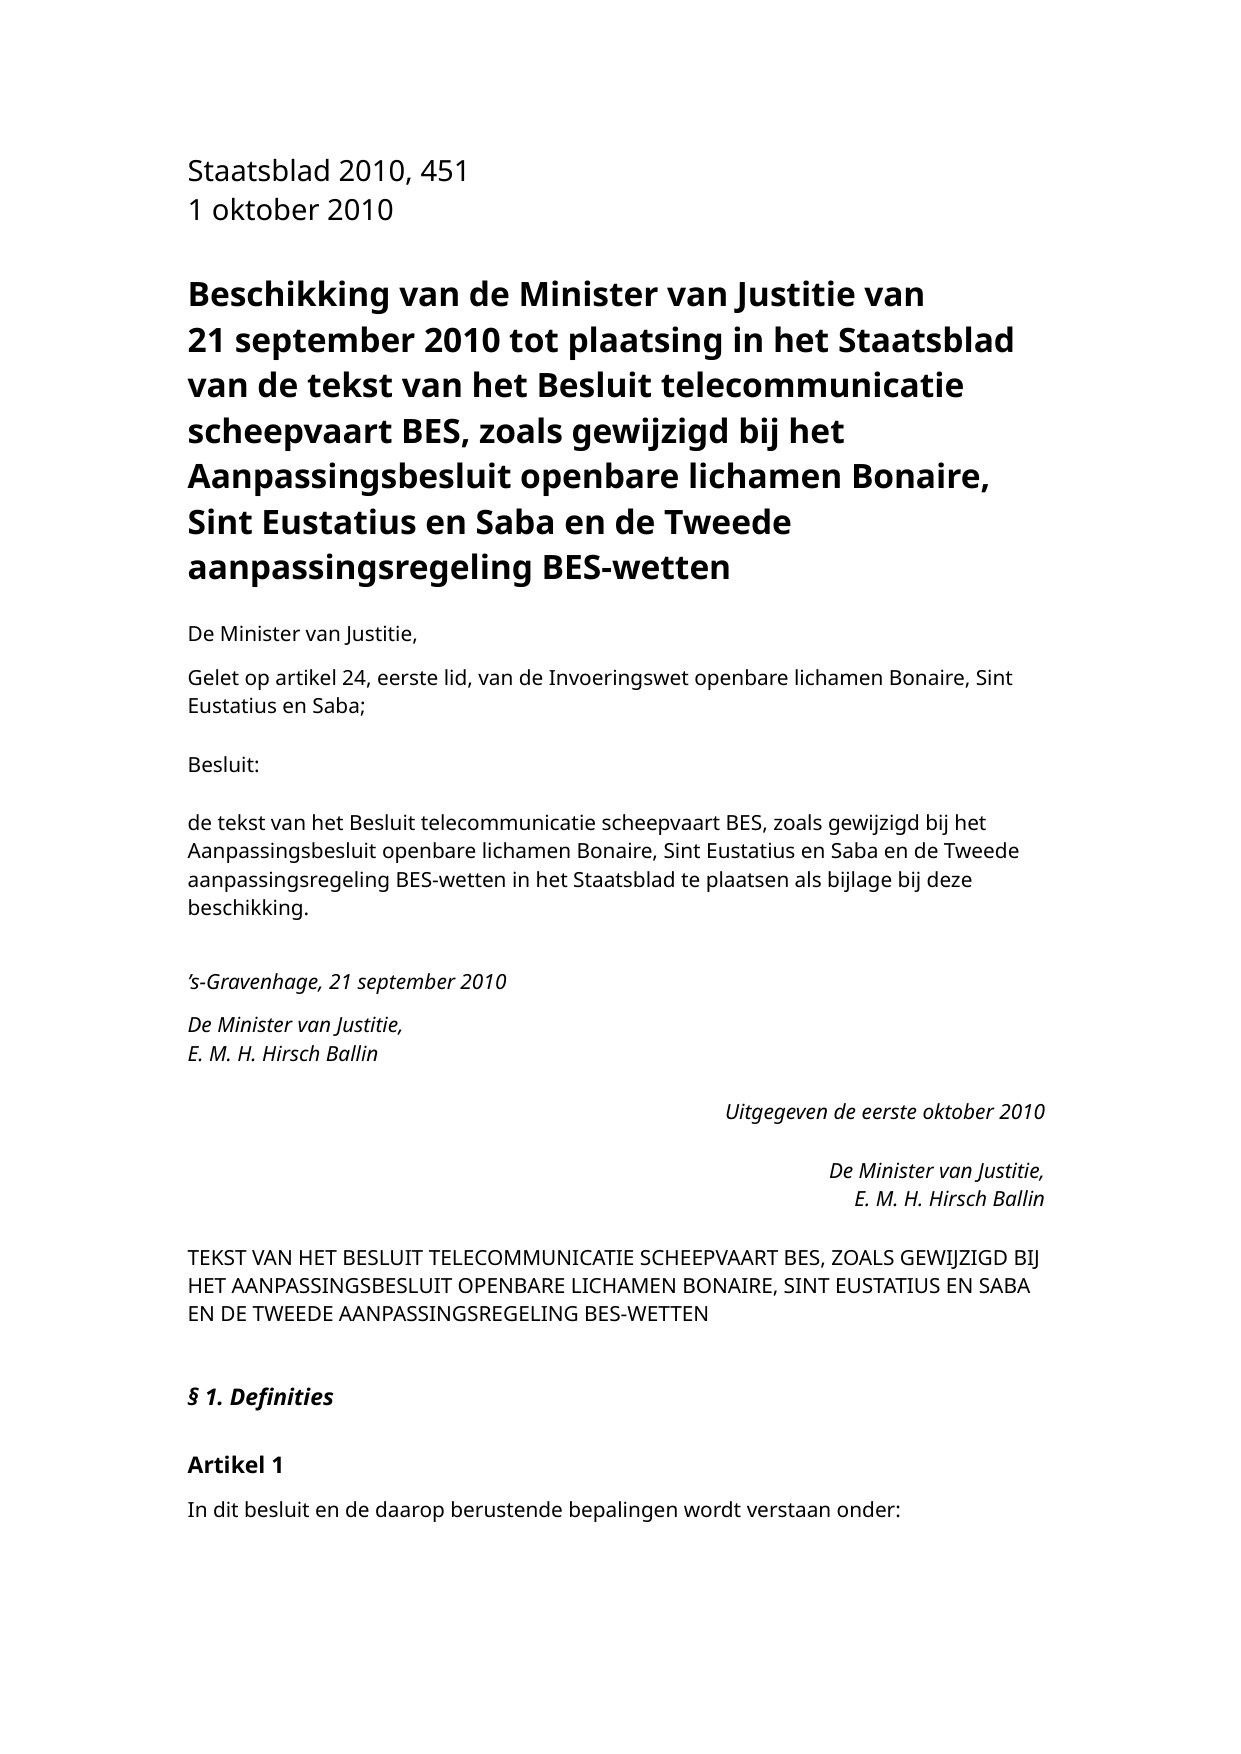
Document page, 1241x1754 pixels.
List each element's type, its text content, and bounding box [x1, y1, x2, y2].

text de tekst van het Besluit telecommunicatie scheepvaart BES, zoals gewijzigd bij het Aanpassingsbesluit openbare lichamen Bonaire, Sint Eustatius en Saba en de Tweede aanpassingsregeling BES-wetten in het Staatsblad te plaatsen als bijlage bij deze beschikking. [187, 808, 1053, 922]
subtitle § 1. Definities [187, 1380, 1053, 1412]
subtitle Artikel 1 [187, 1449, 1053, 1480]
text Staatsblad 2010, 451 [187, 150, 1053, 190]
text E. M. H. Hirsch Ballin [187, 1184, 1053, 1213]
text De Minister van Justitie, [187, 1156, 1053, 1184]
text De Minister van Justitie, [187, 619, 1053, 648]
text Gelet op artikel 24, eerste lid, van de Invoeringswet openbare lichamen Bonaire, Sint Eustatius en Saba; [187, 663, 1053, 720]
text 1 oktober 2010 [187, 190, 1053, 229]
text ’s-Gravenhage, 21 september 2010 [187, 967, 1053, 995]
text In dit besluit en de daarop berustende bepalingen wordt verstaan onder: [187, 1495, 1053, 1524]
text Uitgegeven de eerste oktober 2010 [187, 1097, 1053, 1126]
text De Minister van Justitie, [187, 1010, 1053, 1039]
subtitle TEKST VAN HET BESLUIT TELECOMMUNICATIE SCHEEPVAART BES, ZOALS GEWIJZIGD BIJ HET AANPASSINGSBESLUIT OPENBARE LICHAMEN BONAIRE, SINT EUSTATIUS EN SABA EN DE TWEEDE AANPASSINGSREGELING BES-WETTEN [187, 1243, 1053, 1328]
text E. M. H. Hirsch Ballin [187, 1039, 1053, 1067]
subtitle Beschikking van de Minister van Justitie van 21 september 2010 tot plaatsing in het Staatsblad van de tekst van het Besluit telecommunicatie scheepvaart BES, zoals gewijzigd bij het Aanpassingsbesluit openbare lichamen Bonaire, Sint Eustatius en Saba en de Tweede aanpassingsregeling BES-wetten [187, 271, 1053, 589]
text Besluit: [187, 750, 1053, 778]
